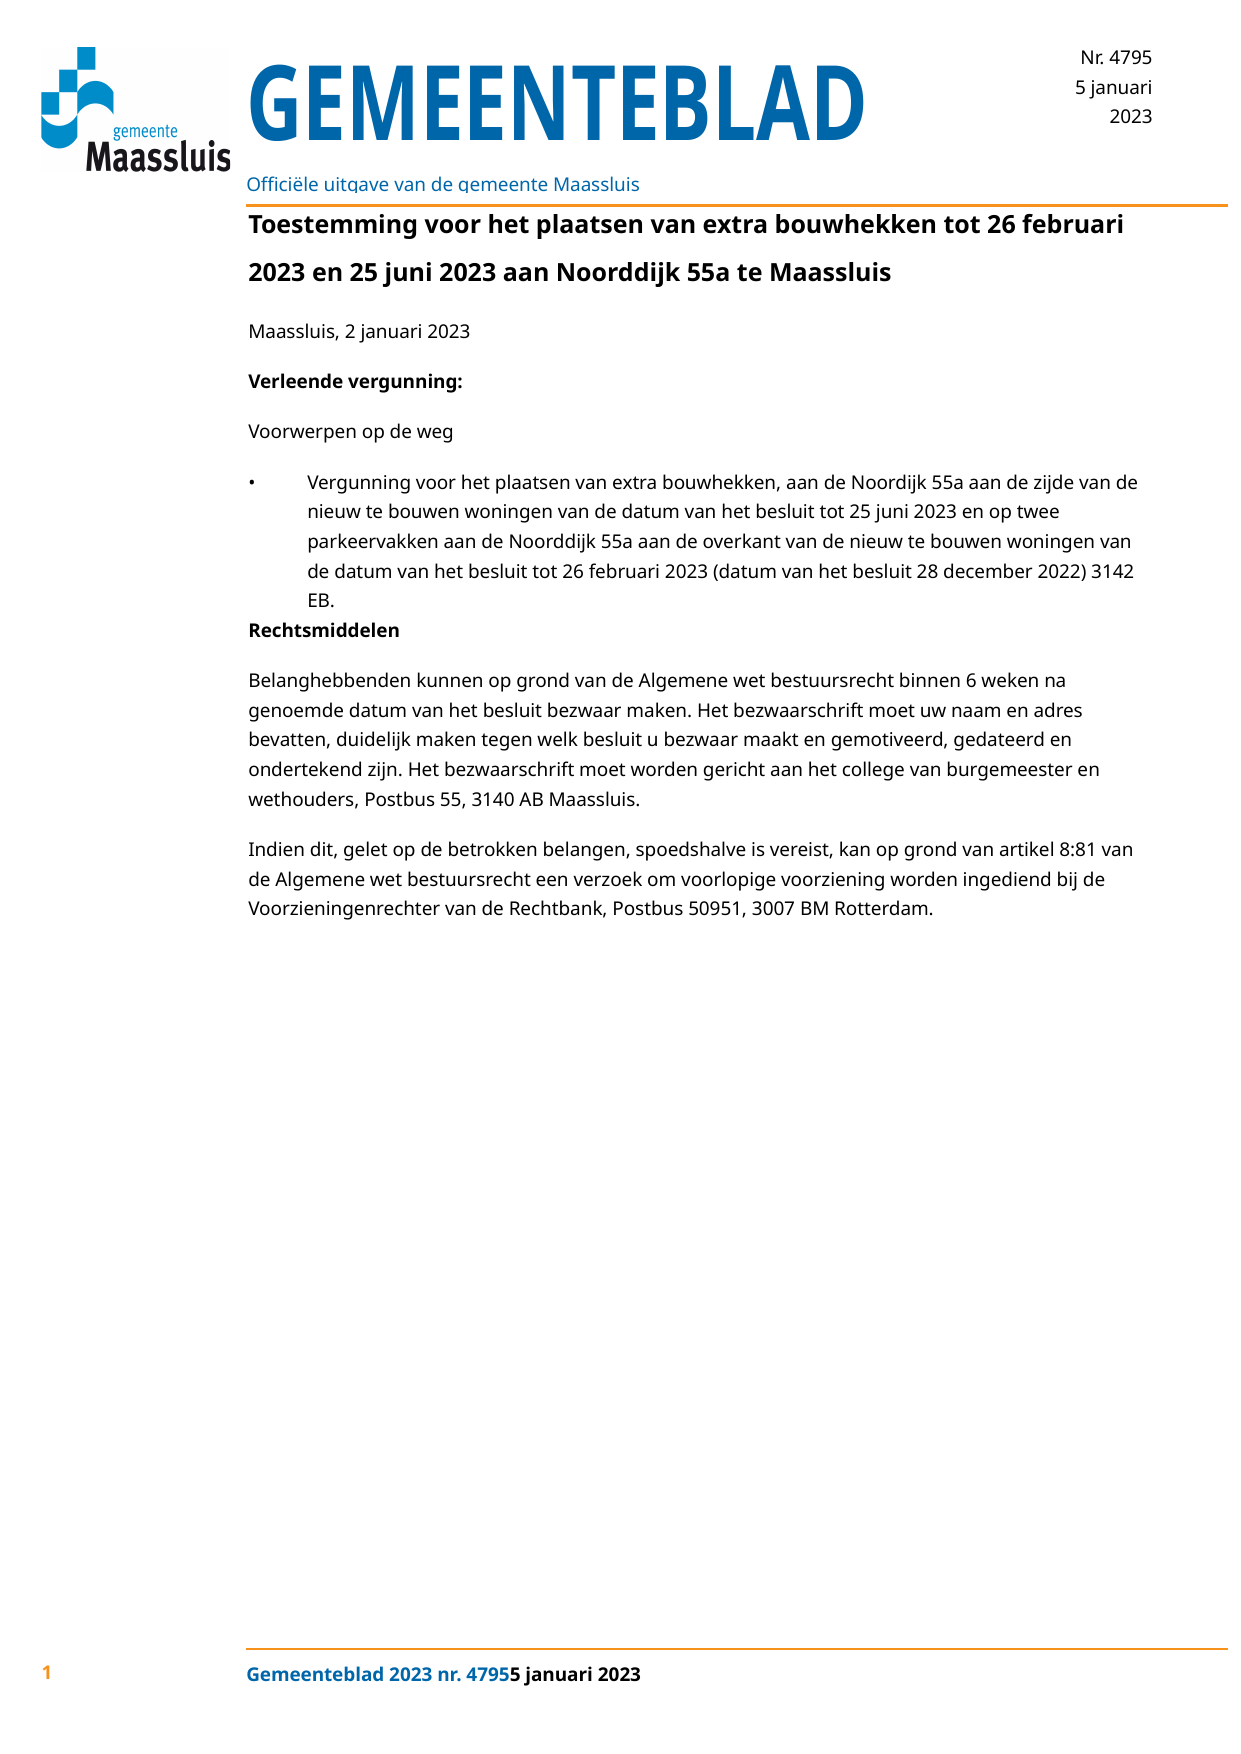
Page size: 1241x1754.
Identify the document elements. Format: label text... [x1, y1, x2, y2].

text Indien dit, gelet op de betrokken belangen, spoedshalve is vereist, kan op grond van artikel 8:81 van de Algemene wet bestuursrecht een verzoek om voorlopige voorziening worden ingediend bij de Voorzieningenrechter van de Rechtbank, Postbus 50951, 3007 BM Rotterdam. [248, 836, 1152, 921]
text Verleende vergunning: [248, 368, 1152, 394]
text Toestemming voor het plaatsen van extra bouwhekken tot 26 februari 2023 en 25 juni 2023 aan Noorddijk 55a te Maassluis [248, 207, 1152, 288]
list Vergunning voor het plaatsen van extra bouwhekken, aan de Noordijk 55a aan de zijde van de nieuw te bouwen woningen van de datum van het besluit tot 25 juni 2023 en op twee parkeervakken aan de Noorddijk 55a aan de overkant van de nieuw te bouwen woningen van de datum van het besluit tot 26 februari 2023 (datum van het besluit 28 december 2022) 3142 EB. [248, 469, 1152, 613]
picture [41, 47, 77, 92]
text Voorwerpen op de weg [248, 419, 1152, 444]
picture [41, 47, 231, 172]
text Belanghebbenden kunnen op grond van de Algemene wet bestuursrecht binnen 6 weken na genoemde datum van het besluit bezwaar maken. Het bezwaarschrift moet uw naam en adres bevatten, duidelijk maken tegen welk besluit u bezwaar maakt en gemotiveerd, gedateerd en ondertekend zijn. Het bezwaarschrift moet worden gericht aan het college van burgemeester en wethouders, Postbus 55, 3140 AB Maassluis. [248, 667, 1152, 812]
text Maassluis, 2 januari 2023 [248, 318, 1152, 344]
text Rechtsmiddelen [248, 617, 1152, 643]
